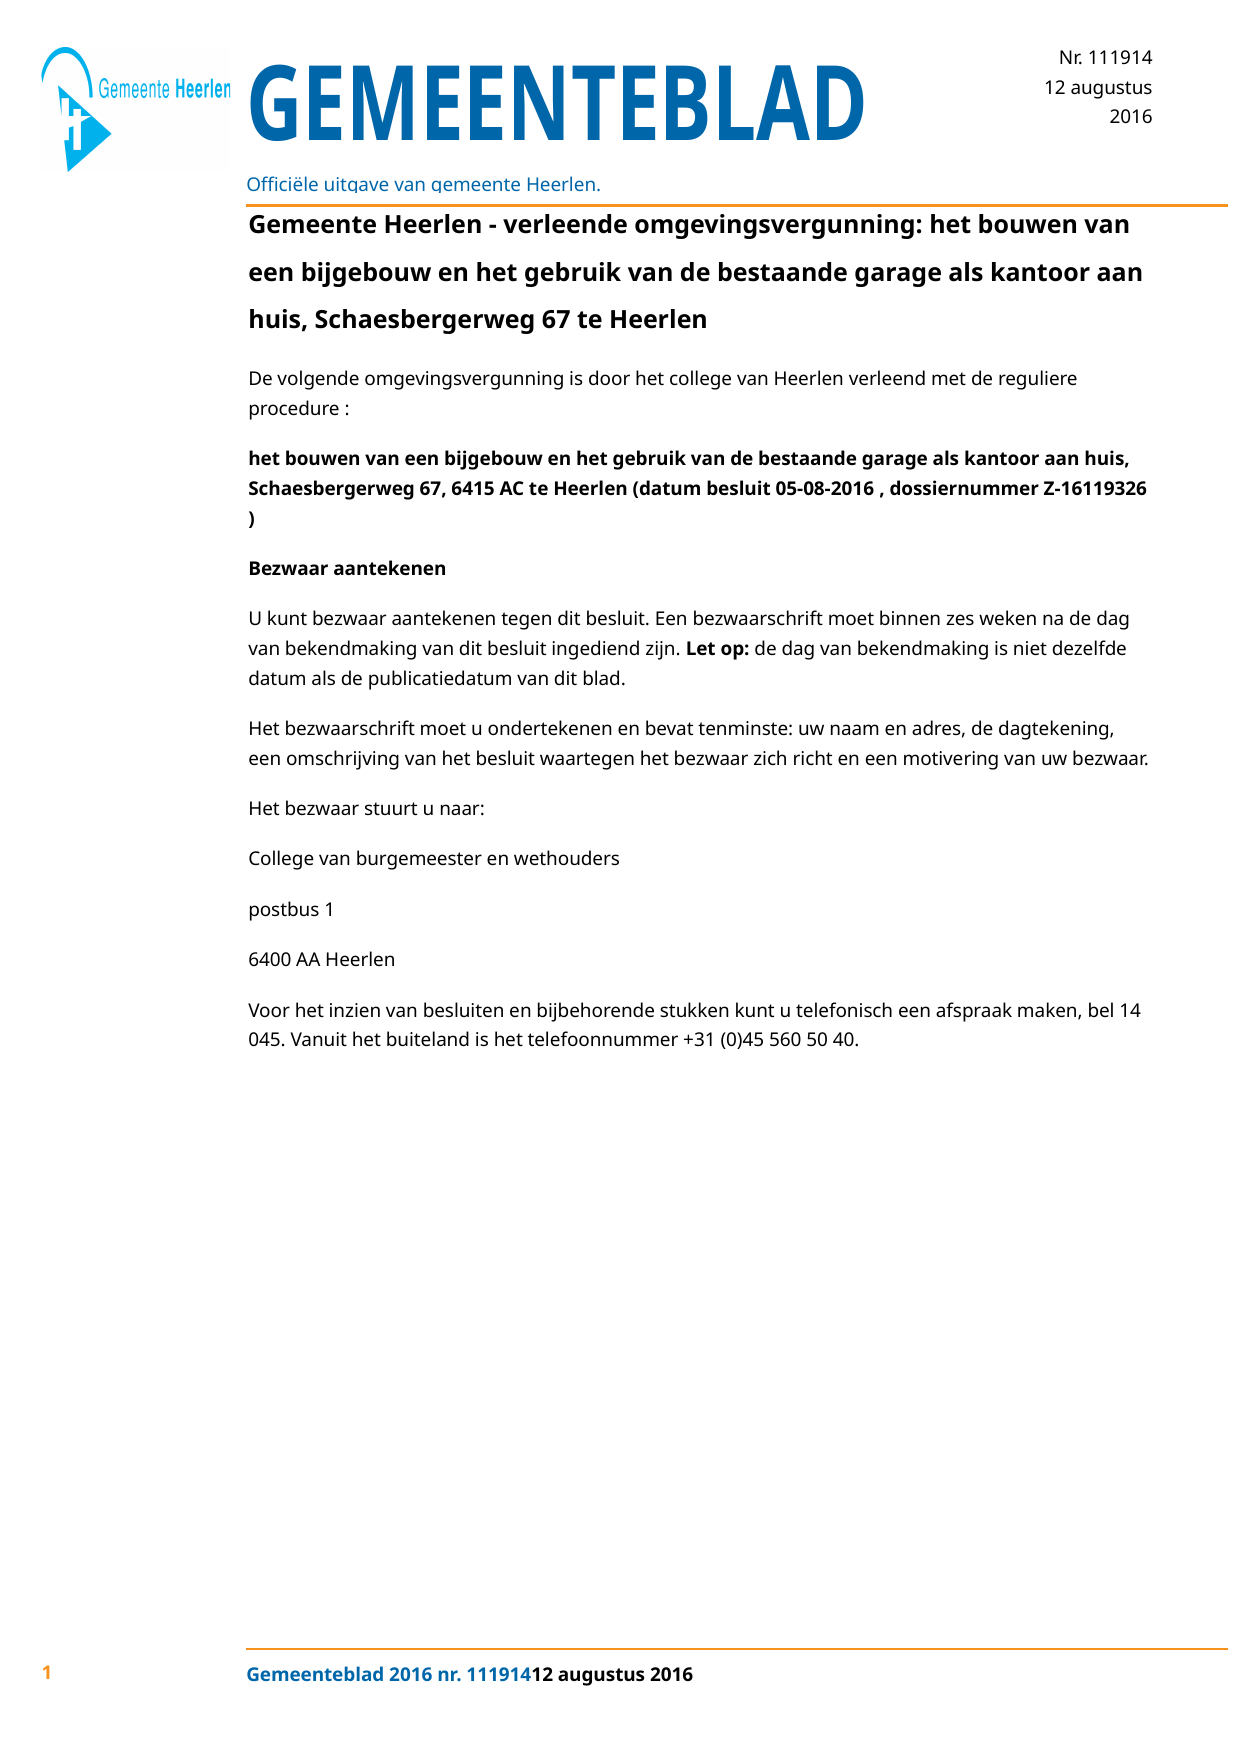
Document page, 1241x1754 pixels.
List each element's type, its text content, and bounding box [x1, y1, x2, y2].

text Voor het inzien van besluiten en bijbehorende stukken kunt u telefonisch een afspraak maken, bel 14 045. Vanuit het buiteland is het telefoonnummer +31 (0)45 560 50 40. [248, 997, 1152, 1052]
text Het bezwaarschrift moet u ondertekenen en bevat tenminste: uw naam en adres, de dagtekening, een omschrijving van het besluit waartegen het bezwaar zich richt en een motivering van uw bezwaar. [248, 715, 1152, 770]
picture [41, 47, 58, 70]
text postbus 1 [248, 896, 1152, 922]
text het bouwen van een bijgebouw en het gebruik van de bestaande garage als kantoor aan huis, Schaesbergerweg 67, 6415 AC te Heerlen (datum besluit 05-08-2016 , dossiernummer Z-16119326 ) [248, 446, 1152, 530]
text De volgende omgevingsvergunning is door het college van Heerlen verleend met de reguliere procedure : [248, 366, 1152, 421]
text Het bezwaar stuurt u naar: [248, 795, 1152, 821]
text U kunt bezwaar aantekenen tegen dit besluit. Een bezwaarschrift moet binnen zes weken na de dag van bekendmaking van dit besluit ingediend zijn. Let op: de dag van bekendmaking is niet dezelfde datum als de publicatiedatum van dit blad. [248, 606, 1152, 690]
text College van burgemeester en wethouders [248, 846, 1152, 871]
picture [41, 47, 231, 172]
text Gemeente Heerlen - verleende omgevingsvergunning: het bouwen van een bijgebouw en het gebruik van de bestaande garage als kantoor aan huis, Schaesbergerweg 67 te Heerlen [248, 207, 1152, 336]
text Bezwaar aantekenen [248, 555, 1152, 581]
text 6400 AA Heerlen [248, 946, 1152, 972]
